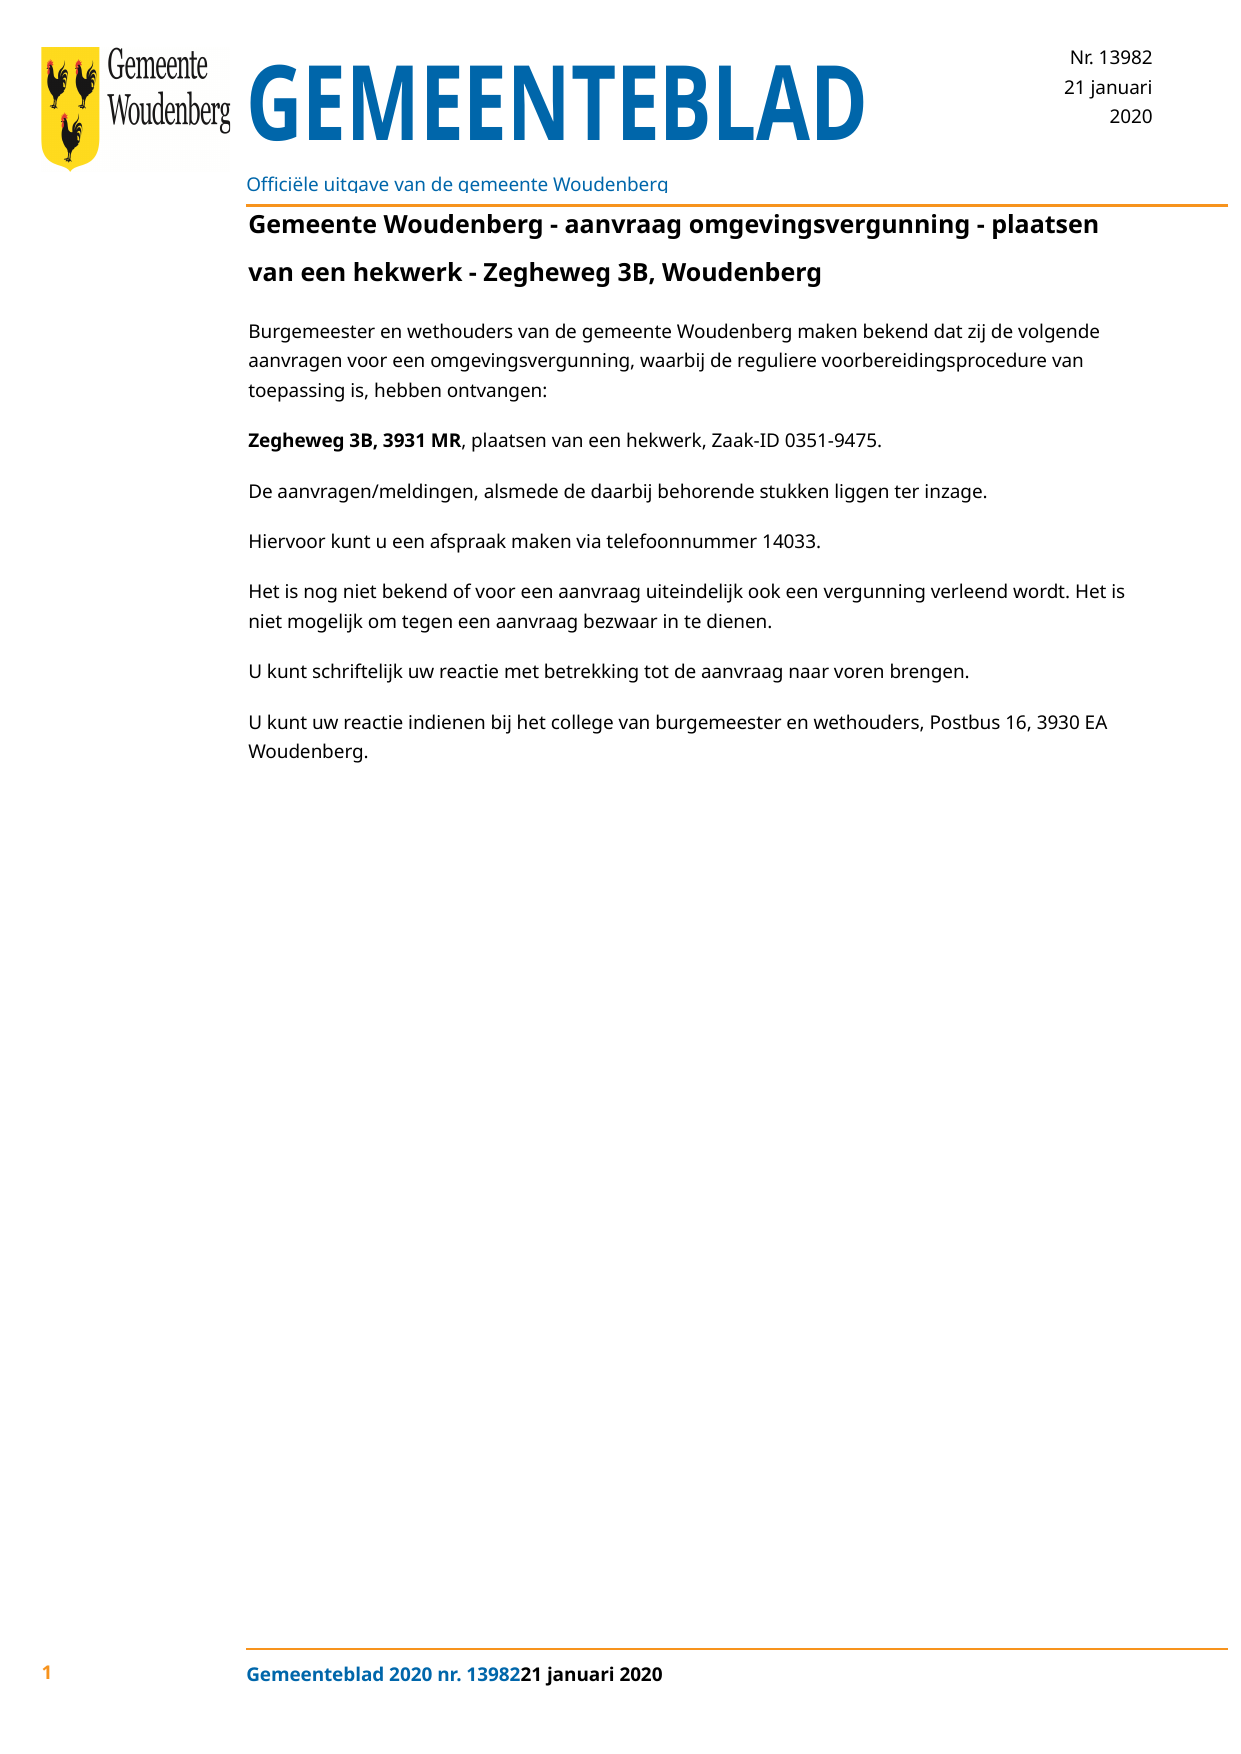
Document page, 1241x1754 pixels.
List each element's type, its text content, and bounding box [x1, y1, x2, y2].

text Burgemeester en wethouders van de gemeente Woudenberg maken bekend dat zij de volgende aanvragen voor een omgevingsvergunning, waarbij de reguliere voorbereidingsprocedure van toepassing is, hebben ontvangen: [248, 318, 1152, 403]
text De aanvragen/meldingen, alsmede de daarbij behorende stukken liggen ter inzage. [248, 478, 1152, 504]
picture [41, 47, 231, 172]
text Het is nog niet bekend of voor een aanvraag uiteindelijk ook een vergunning verleend wordt. Het is niet mogelijk om tegen een aanvraag bezwaar in te dienen. [248, 579, 1152, 634]
text Gemeente Woudenberg - aanvraag omgevingsvergunning - plaatsen van een hekwerk - Zegheweg 3B, Woudenberg [248, 207, 1152, 288]
text U kunt uw reactie indienen bij het college van burgemeester en wethouders, Postbus 16, 3930 EA Woudenberg. [248, 709, 1152, 764]
text U kunt schriftelijk uw reactie met betrekking tot de aanvraag naar voren brengen. [248, 659, 1152, 684]
text Zegheweg 3B, 3931 MR, plaatsen van een hekwerk, Zaak-ID 0351-9475. [248, 427, 1152, 453]
text Hiervoor kunt u een afspraak maken via telefoonnummer 14033. [248, 528, 1152, 554]
